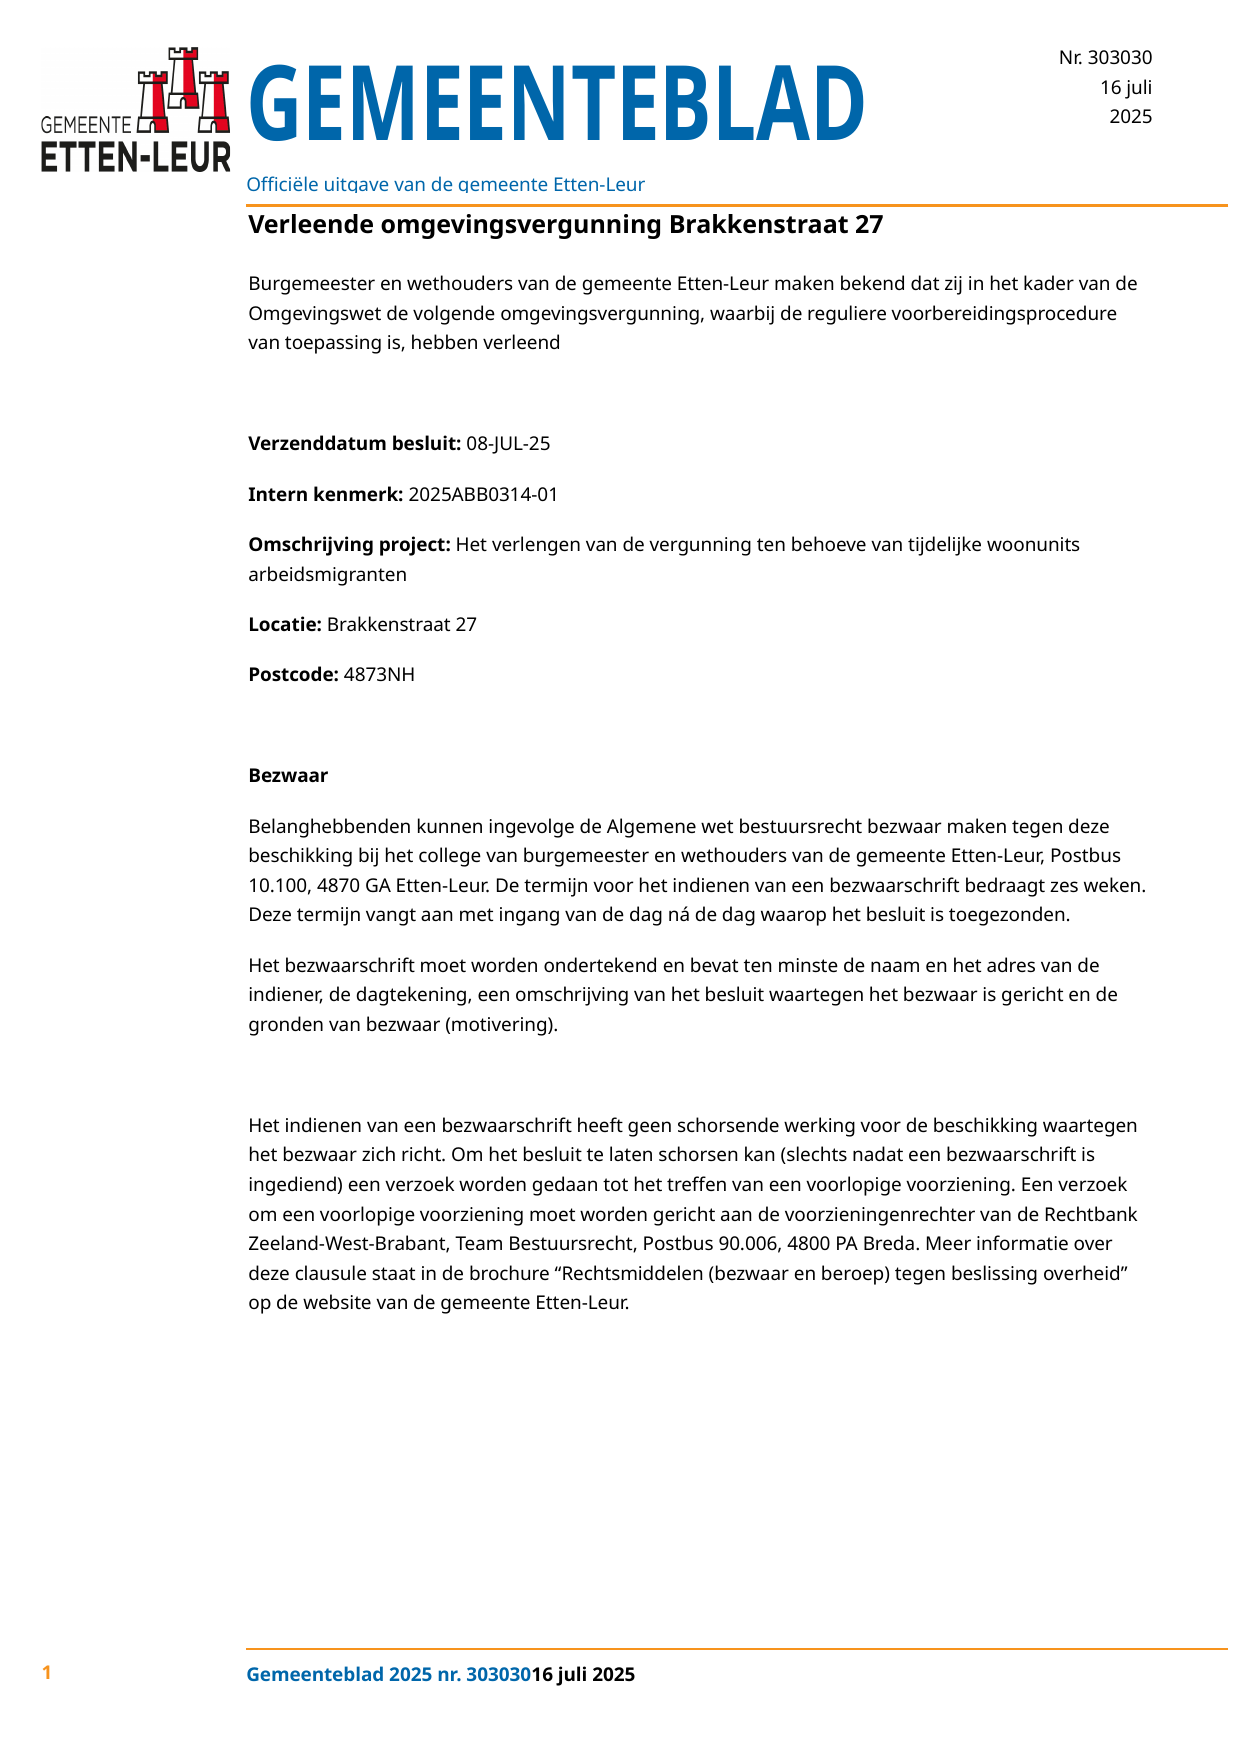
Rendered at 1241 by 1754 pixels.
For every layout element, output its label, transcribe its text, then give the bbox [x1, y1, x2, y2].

picture [41, 47, 231, 172]
text Verzenddatum besluit: 08-JUL-25 [248, 430, 1152, 456]
text Bezwaar [248, 762, 1152, 788]
text Postcode: 4873NH [248, 662, 1152, 687]
text Locatie: Brakkenstraat 27 [248, 611, 1152, 637]
text Verleende omgevingsvergunning Brakkenstraat 27 [248, 207, 1152, 241]
text Omschrijving project: Het verlengen van de vergunning ten behoeve van tijdelijke woonunits arbeidsmigranten [248, 531, 1152, 586]
text Burgemeester en wethouders van de gemeente Etten-Leur maken bekend dat zij in het kader van de Omgevingswet de volgende omgevingsvergunning, waarbij de reguliere voorbereidingsprocedure van toepassing is, hebben verleend [248, 270, 1152, 355]
text Belanghebbenden kunnen ingevolge de Algemene wet bestuursrecht bezwaar maken tegen deze beschikking bij het college van burgemeester en wethouders van de gemeente Etten-Leur, Postbus 10.100, 4870 GA Etten-Leur. De termijn voor het indienen van een bezwaarschrift bedraagt zes weken. Deze termijn vangt aan met ingang van de dag ná de dag waarop het besluit is toegezonden. [248, 813, 1152, 927]
text Intern kenmerk: 2025ABB0314-01 [248, 481, 1152, 506]
text Het bezwaarschrift moet worden ondertekend en bevat ten minste de naam en het adres van de indiener, de dagtekening, een omschrijving van het besluit waartegen het bezwaar is gericht en de gronden van bezwaar (motivering). [248, 952, 1152, 1037]
text Het indienen van een bezwaarschrift heeft geen schorsende werking voor de beschikking waartegen het bezwaar zich richt. Om het besluit te laten schorsen kan (slechts nadat een bezwaarschrift is ingediend) een verzoek worden gedaan tot het treffen van een voorlopige voorziening. Een verzoek om een voorlopige voorziening moet worden gericht aan de voorzieningenrechter van de Rechtbank Zeeland-West-Brabant, Team Bestuursrecht, Postbus 90.006, 4800 PA Breda. Meer informatie over deze clausule staat in de brochure “Rechtsmiddelen (bezwaar en beroep) tegen beslissing overheid” op de website van de gemeente Etten-Leur. [248, 1112, 1152, 1315]
